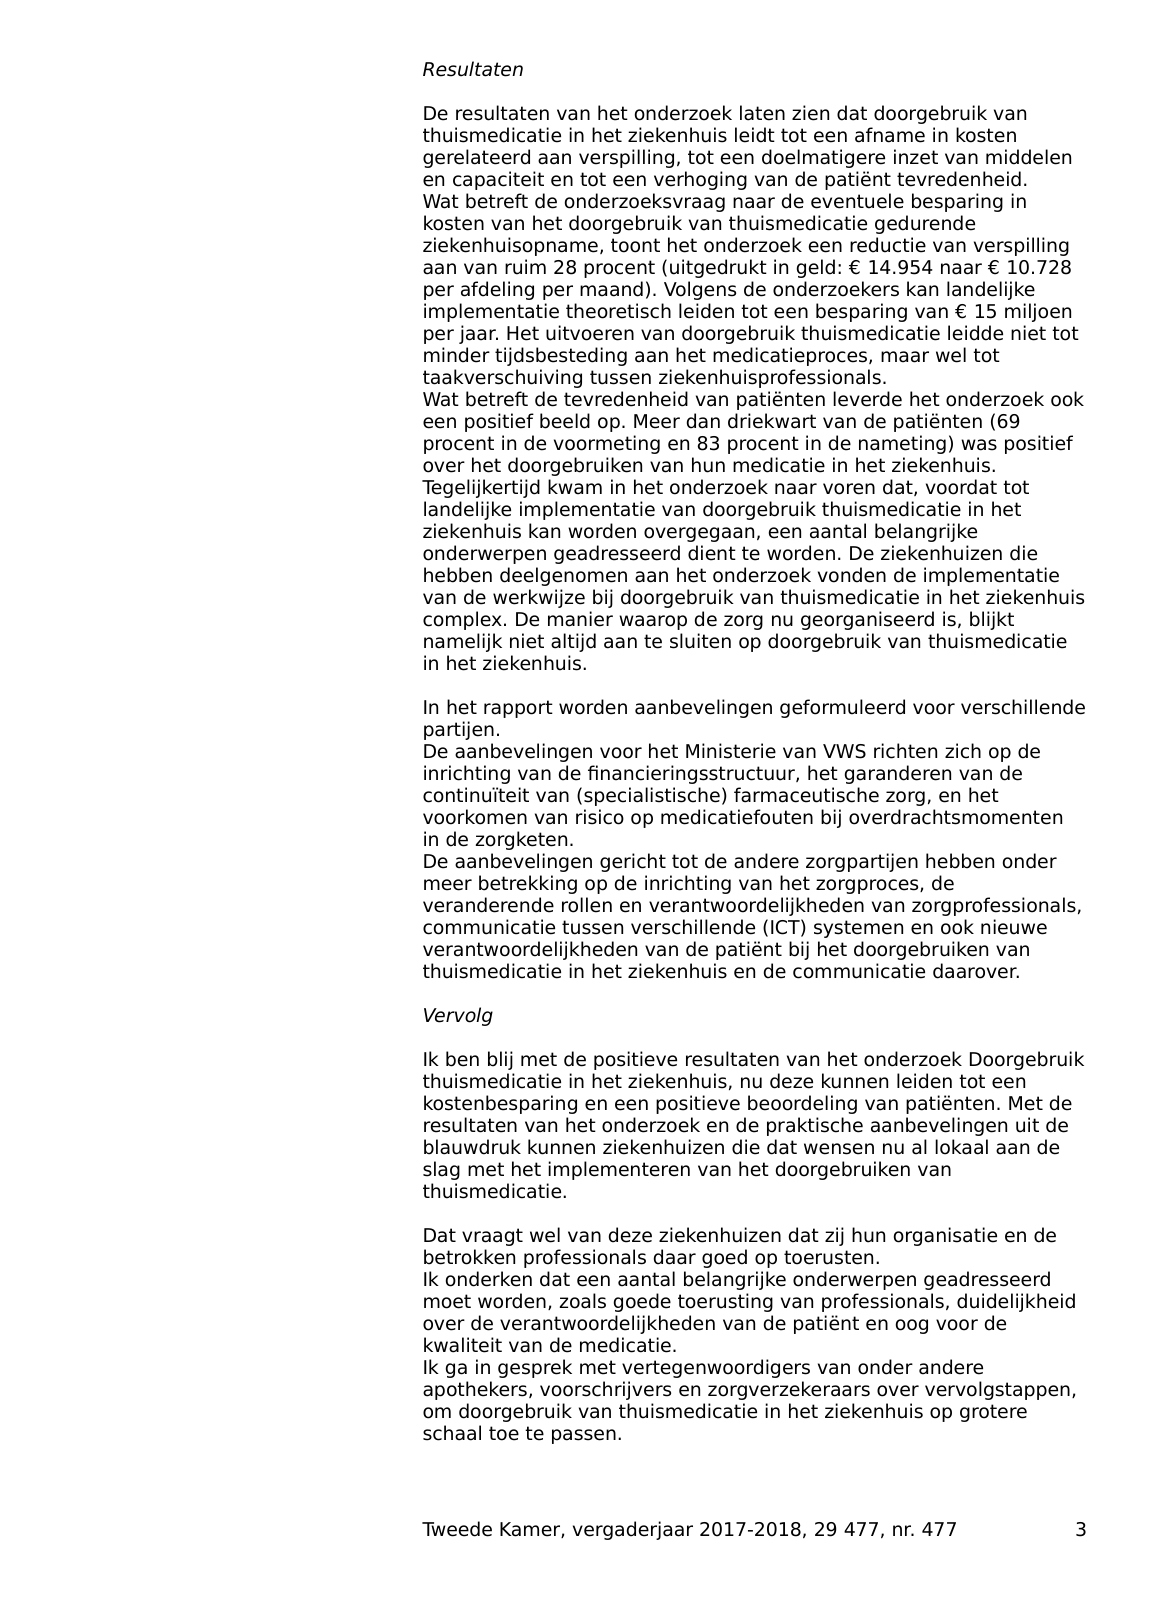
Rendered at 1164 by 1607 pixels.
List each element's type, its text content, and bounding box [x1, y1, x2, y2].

subtitle Vervolg [422, 1005, 1087, 1027]
text Wat betreft de onderzoeksvraag naar de eventuele besparing in kosten van het doorgebruik van thuismedicatie gedurende ziekenhuisopname, toont het onderzoek een reductie van verspilling aan van ruim 28 procent (uitgedrukt in geld: € 14.954 naar € 10.728 per afdeling per maand). Volgens de onderzoekers kan landelijke implementatie theoretisch leiden tot een besparing van € 15 miljoen per jaar. Het uitvoeren van doorgebruik thuismedicatie leidde niet tot minder tijdsbesteding aan het medicatieproces, maar wel tot taakverschuiving tussen ziekenhuisprofessionals. [422, 191, 1087, 389]
text Dat vraagt wel van deze ziekenhuizen dat zij hun organisatie en de betrokken professionals daar goed op toerusten. [422, 1225, 1087, 1269]
text Ik onderken dat een aantal belangrijke onderwerpen geadresseerd moet worden, zoals goede toerusting van professionals, duidelijkheid over de verantwoordelijkheden van de patiënt en oog voor de kwaliteit van de medicatie. [422, 1269, 1087, 1357]
subtitle Resultaten [422, 59, 1087, 81]
text De aanbevelingen voor het Ministerie van VWS richten zich op de inrichting van de financieringsstructuur, het garanderen van de continuïteit van (specialistische) farmaceutische zorg, en het voorkomen van risico op medicatiefouten bij overdrachtsmomenten in de zorgketen. [422, 741, 1087, 851]
text Ik ben blij met de positieve resultaten van het onderzoek Doorgebruik thuismedicatie in het ziekenhuis, nu deze kunnen leiden tot een kostenbesparing en een positieve beoordeling van patiënten. Met de resultaten van het onderzoek en de praktische aanbevelingen uit de blauwdruk kunnen ziekenhuizen die dat wensen nu al lokaal aan de slag met het implementeren van het doorgebruiken van thuismedicatie. [422, 1049, 1087, 1203]
text De aanbevelingen gericht tot de andere zorgpartijen hebben onder meer betrekking op de inrichting van het zorgproces, de veranderende rollen en verantwoordelijkheden van zorgprofessionals, communicatie tussen verschillende (ICT) systemen en ook nieuwe verantwoordelijkheden van de patiënt bij het doorgebruiken van thuismedicatie in het ziekenhuis en de communicatie daarover. [422, 851, 1087, 983]
text Wat betreft de tevredenheid van patiënten leverde het onderzoek ook een positief beeld op. Meer dan driekwart van de patiënten (69 procent in de voormeting en 83 procent in de nameting) was positief over het doorgebruiken van hun medicatie in het ziekenhuis. [422, 389, 1087, 477]
text De resultaten van het onderzoek laten zien dat doorgebruik van thuismedicatie in het ziekenhuis leidt tot een afname in kosten gerelateerd aan verspilling, tot een doelmatigere inzet van middelen en capaciteit en tot een verhoging van de patiënt tevredenheid. [422, 103, 1087, 191]
text Ik ga in gesprek met vertegenwoordigers van onder andere apothekers, voorschrijvers en zorgverzekeraars over vervolgstappen, om doorgebruik van thuismedicatie in het ziekenhuis op grotere schaal toe te passen. [422, 1357, 1087, 1445]
text In het rapport worden aanbevelingen geformuleerd voor verschillende partijen. [422, 697, 1087, 741]
text Tegelijkertijd kwam in het onderzoek naar voren dat, voordat tot landelijke implementatie van doorgebruik thuismedicatie in het ziekenhuis kan worden overgegaan, een aantal belangrijke onderwerpen geadresseerd dient te worden. De ziekenhuizen die hebben deelgenomen aan het onderzoek vonden de implementatie van de werkwijze bij doorgebruik van thuismedicatie in het ziekenhuis complex. De manier waarop de zorg nu georganiseerd is, blijkt namelijk niet altijd aan te sluiten op doorgebruik van thuismedicatie in het ziekenhuis. [422, 477, 1087, 675]
